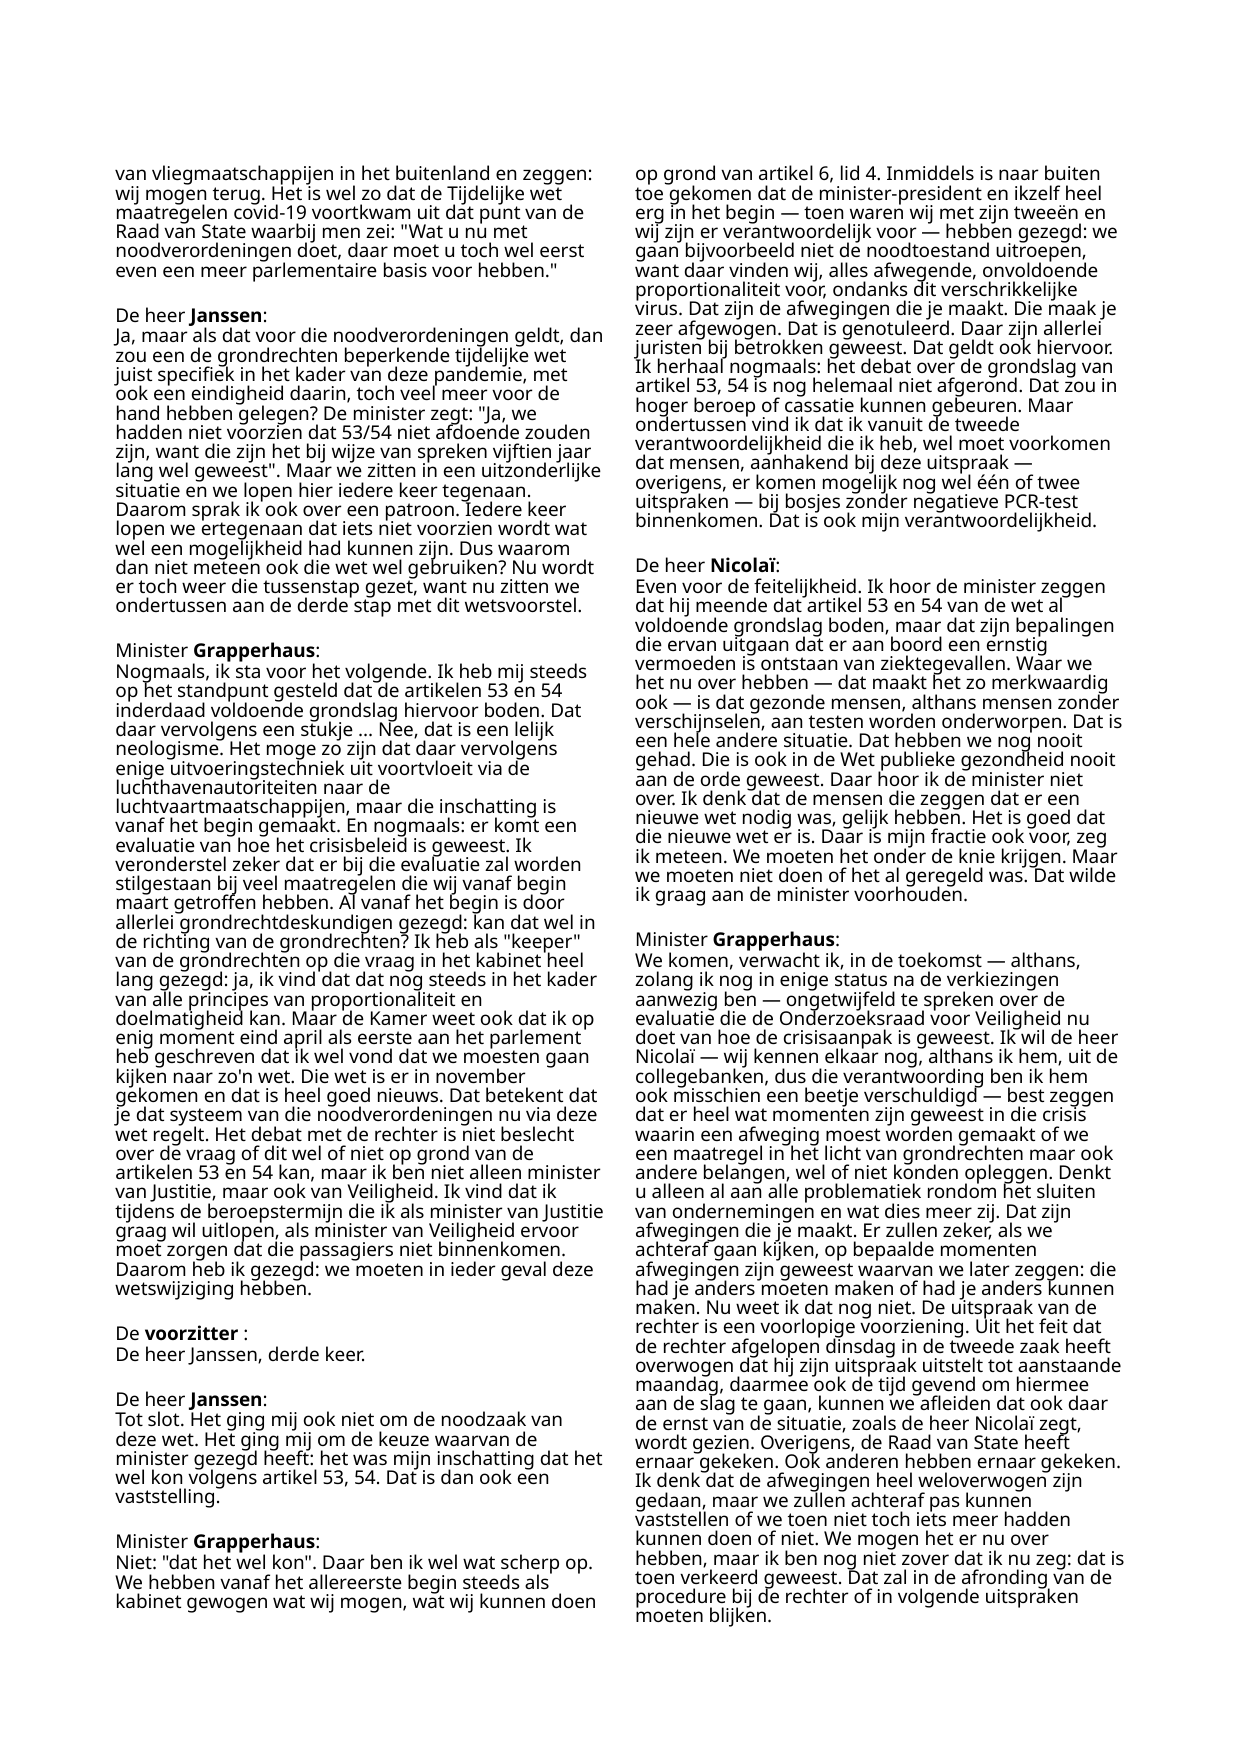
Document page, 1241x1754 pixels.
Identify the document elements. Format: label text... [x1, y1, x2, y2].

text Even voor de feitelijkheid. Ik hoor de minister zeggen dat hij meende dat artikel 53 en 54 van de wet al voldoende grondslag boden, maar dat zijn bepalingen die ervan uitgaan dat er aan boord een ernstig vermoeden is ontstaan van ziektegevallen. Waar we het nu over hebben — dat maakt het zo merkwaardig ook — is dat gezonde mensen, althans mensen zonder verschijnselen, aan testen worden onderworpen. Dat is een hele andere situatie. Dat hebben we nog nooit gehad. Die is ook in de Wet publieke gezondheid nooit aan de orde geweest. Daar hoor ik de minister niet over. Ik denk dat de mensen die zeggen dat er een nieuwe wet nodig was, gelijk hebben. Het is goed dat die nieuwe wet er is. Daar is mijn fractie ook voor, zeg ik meteen. We moeten het onder de knie krijgen. Maar we moeten niet doen of het al geregeld was. Dat wilde ik graag aan de minister voorhouden. [635, 578, 1125, 906]
text De voorzitter : [115, 1320, 605, 1346]
text op grond van artikel 6, lid 4. Inmiddels is naar buiten toe gekomen dat de minister-president en ikzelf heel erg in het begin — toen waren wij met zijn tweeën en wij zijn er verantwoordelijk voor — hebben gezegd: we gaan bijvoorbeeld niet de noodtoestand uitroepen, want daar vinden wij, alles afwegende, onvoldoende proportionaliteit voor, ondanks dit verschrikkelijke virus. Dat zijn de afwegingen die je maakt. Die maak je zeer afgewogen. Dat is genotuleerd. Daar zijn allerlei juristen bij betrokken geweest. Dat geldt ook hiervoor. Ik herhaal nogmaals: het debat over de grondslag van artikel 53, 54 is nog helemaal niet afgerond. Dat zou in hoger beroep of cassatie kunnen gebeuren. Maar ondertussen vind ik dat ik vanuit de tweede verantwoordelijkheid die ik heb, wel moet voorkomen dat mensen, aanhakend bij deze uitspraak — overigens, er komen mogelijk nog wel één of twee uitspraken — bij bosjes zonder negatieve PCR-test binnenkomen. Dat is ook mijn verantwoordelijkheid. [635, 165, 1125, 531]
text We komen, verwacht ik, in de toekomst — althans, zolang ik nog in enige status na de verkiezingen aanwezig ben — ongetwijfeld te spreken over de evaluatie die de Onderzoeksraad voor Veiligheid nu doet van hoe de crisisaanpak is geweest. Ik wil de heer Nicolaï — wij kennen elkaar nog, althans ik hem, uit de collegebanken, dus die verantwoording ben ik hem ook misschien een beetje verschuldigd — best zeggen dat er heel wat momenten zijn geweest in die crisis waarin een afweging moest worden gemaakt of we een maatregel in het licht van grondrechten maar ook andere belangen, wel of niet konden opleggen. Denkt u alleen al aan alle problematiek rondom het sluiten van ondernemingen en wat dies meer zij. Dat zijn afwegingen die je maakt. Er zullen zeker, als we achteraf gaan kijken, op bepaalde momenten afwegingen zijn geweest waarvan we later zeggen: die had je anders moeten maken of had je anders kunnen maken. Nu weet ik dat nog niet. De uitspraak van de rechter is een voorlopige voorziening. Uit het feit dat de rechter afgelopen dinsdag in de tweede zaak heeft overwogen dat hij zijn uitspraak uitstelt tot aanstaande maandag, daarmee ook de tijd gevend om hiermee aan de slag te gaan, kunnen we afleiden dat ook daar de ernst van de situatie, zoals de heer Nicolaï zegt, wordt gezien. Overigens, de Raad van State heeft ernaar gekeken. Ook anderen hebben ernaar gekeken. Ik denk dat de afwegingen heel weloverwogen zijn gedaan, maar we zullen achteraf pas kunnen vaststellen of we toen niet toch iets meer hadden kunnen doen of niet. We mogen het er nu over hebben, maar ik ben nog niet zover dat ik nu zeg: dat is toen verkeerd geweest. Dat zal in de afronding van de procedure bij de rechter of in volgende uitspraken moeten blijken. [635, 952, 1125, 1627]
text De heer Janssen: [115, 1386, 605, 1411]
text De heer Janssen, derde keer. [115, 1346, 605, 1365]
text Ja, maar als dat voor die noodverordeningen geldt, dan zou een de grondrechten beperkende tijdelijke wet juist specifiek in het kader van deze pandemie, met ook een eindigheid daarin, toch veel meer voor de hand hebben gelegen? De minister zegt: "Ja, we hadden niet voorzien dat 53/54 niet afdoende zouden zijn, want die zijn het bij wijze van spreken vijftien jaar lang wel geweest". Maar we zitten in een uitzonderlijke situatie en we lopen hier iedere keer tegenaan. Daarom sprak ik ook over een patroon. Iedere keer lopen we ertegenaan dat iets niet voorzien wordt wat wel een mogelijkheid had kunnen zijn. Dus waarom dan niet meteen ook die wet wel gebruiken? Nu wordt er toch weer die tussenstap gezet, want nu zitten we ondertussen aan de derde stap met dit wetsvoorstel. [115, 327, 605, 617]
text Minister Grapperhaus: [115, 1529, 605, 1554]
text De heer Nicolaï: [635, 552, 1125, 578]
text Tot slot. Het ging mij ook niet om de noodzaak van deze wet. Het ging mij om de keuze waarvan de minister gezegd heeft: het was mijn inschatting dat het wel kon volgens artikel 53, 54. Dat is dan ook een vaststelling. [115, 1411, 605, 1508]
text Minister Grapperhaus: [635, 926, 1125, 952]
text De heer Janssen: [115, 302, 605, 327]
text van vliegmaatschappijen in het buitenland en zeggen: wij mogen terug. Het is wel zo dat de Tijdelijke wet maatregelen covid-19 voortkwam uit dat punt van de Raad van State waarbij men zei: "Wat u nu met noodverordeningen doet, daar moet u toch wel eerst even een meer parlementaire basis voor hebben." [115, 165, 605, 281]
text Nogmaals, ik sta voor het volgende. Ik heb mij steeds op het standpunt gesteld dat de artikelen 53 en 54 inderdaad voldoende grondslag hiervoor boden. Dat daar vervolgens een stukje ... Nee, dat is een lelijk neologisme. Het moge zo zijn dat daar vervolgens enige uitvoeringstechniek uit voortvloeit via de luchthavenautoriteiten naar de luchtvaartmaatschappijen, maar die inschatting is vanaf het begin gemaakt. En nogmaals: er komt een evaluatie van hoe het crisisbeleid is geweest. Ik veronderstel zeker dat er bij die evaluatie zal worden stilgestaan bij veel maatregelen die wij vanaf begin maart getroffen hebben. Al vanaf het begin is door allerlei grondrechtdeskundigen gezegd: kan dat wel in de richting van de grondrechten? Ik heb als "keeper" van de grondrechten op die vraag in het kabinet heel lang gezegd: ja, ik vind dat dat nog steeds in het kader van alle principes van proportionaliteit en doelmatigheid kan. Maar de Kamer weet ook dat ik op enig moment eind april als eerste aan het parlement heb geschreven dat ik wel vond dat we moesten gaan kijken naar zo'n wet. Die wet is er in november gekomen en dat is heel goed nieuws. Dat betekent dat je dat systeem van die noodverordeningen nu via deze wet regelt. Het debat met de rechter is niet beslecht over de vraag of dit wel of niet op grond van de artikelen 53 en 54 kan, maar ik ben niet alleen minister van Justitie, maar ook van Veiligheid. Ik vind dat ik tijdens de beroepstermijn die ik als minister van Justitie graag wil uitlopen, als minister van Veiligheid ervoor moet zorgen dat die passagiers niet binnenkomen. Daarom heb ik gezegd: we moeten in ieder geval deze wetswijziging hebben. [115, 663, 605, 1299]
text Niet: "dat het wel kon". Daar ben ik wel wat scherp op. We hebben vanaf het allereerste begin steeds als kabinet gewogen wat wij mogen, wat wij kunnen doen [115, 1554, 605, 1612]
text Minister Grapperhaus: [115, 637, 605, 663]
